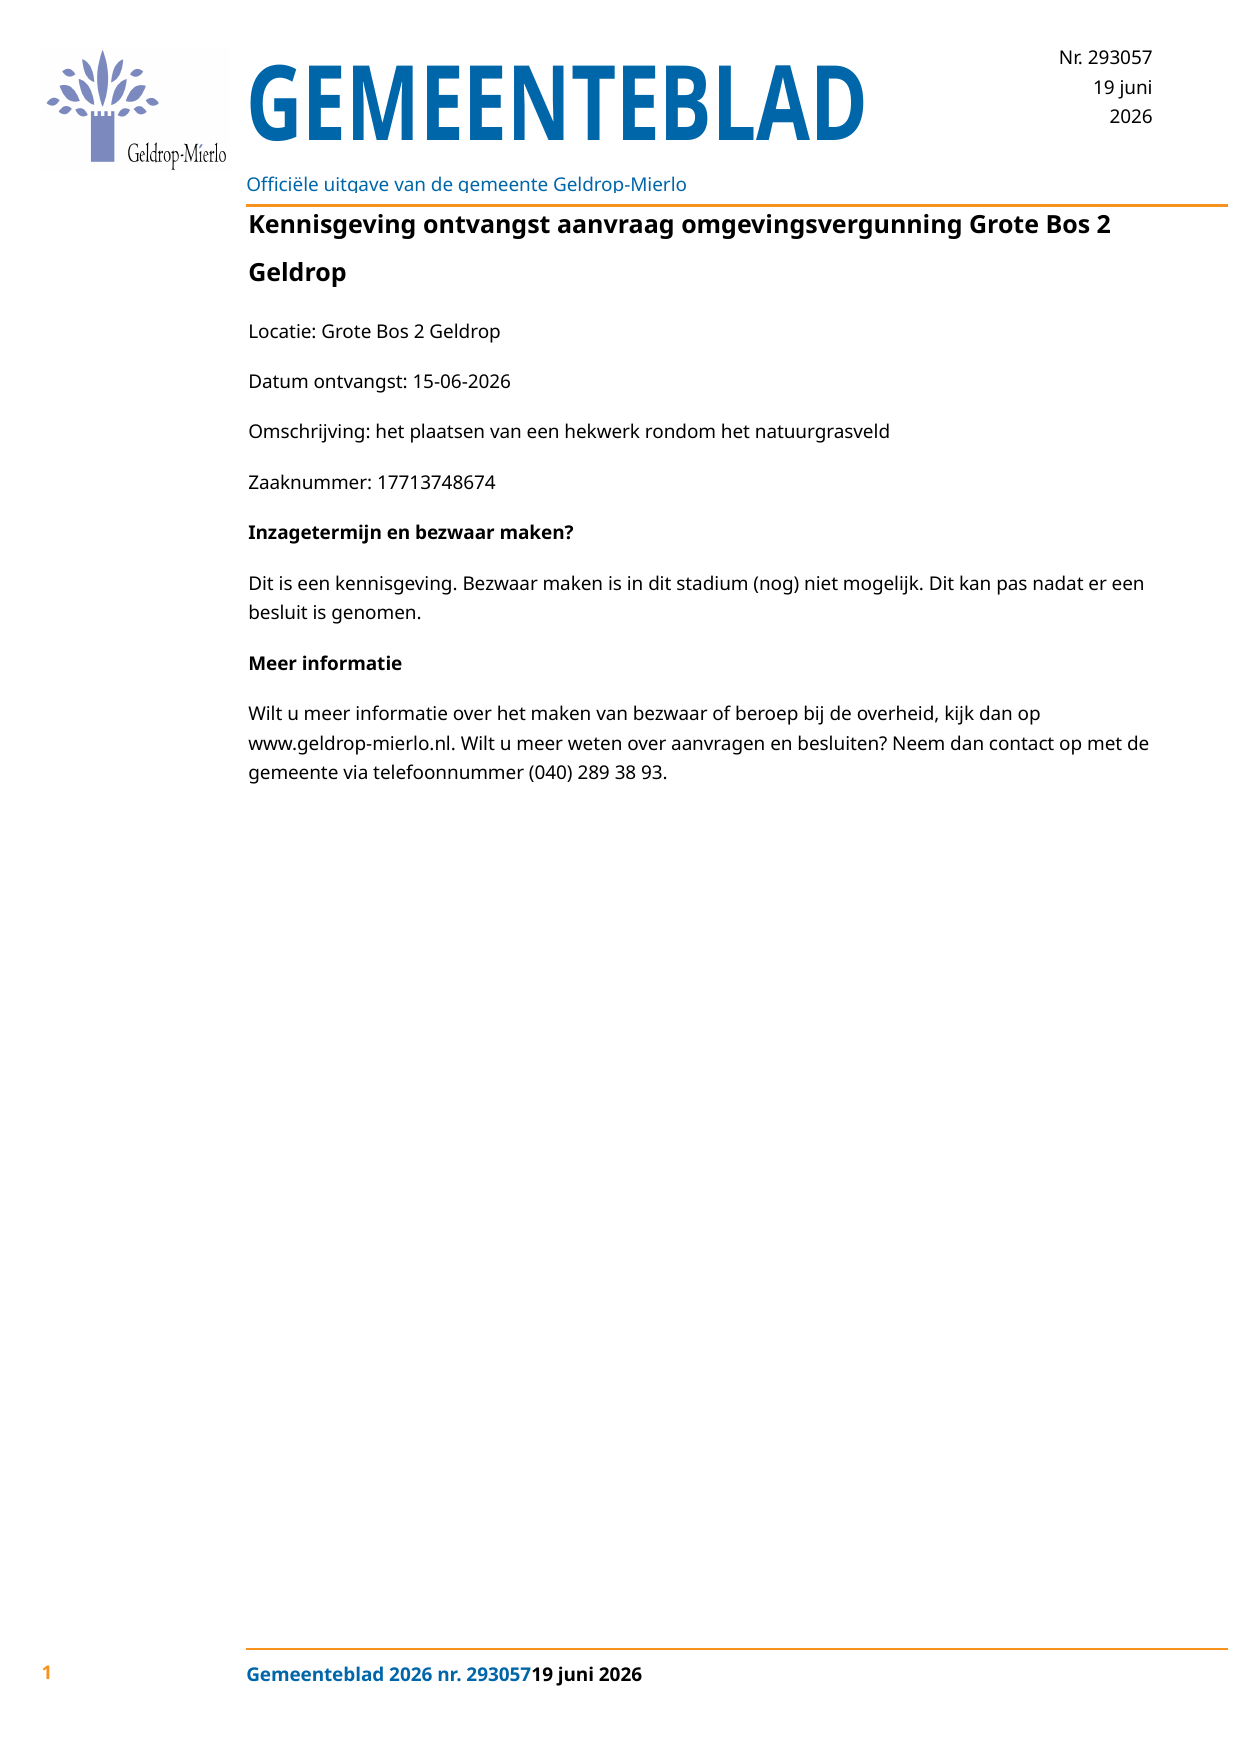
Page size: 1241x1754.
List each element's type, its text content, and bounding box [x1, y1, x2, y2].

text Inzagetermijn en bezwaar maken? [248, 519, 1152, 545]
text Wilt u meer informatie over het maken van bezwaar of beroep bij de overheid, kijk dan op www.geldrop-mierlo.nl. Wilt u meer weten over aanvragen en besluiten? Neem dan contact op met de gemeente via telefoonnummer (040) 289 38 93. [248, 700, 1152, 785]
text Kennisgeving ontvangst aanvraag omgevingsvergunning Grote Bos 2 Geldrop [248, 207, 1152, 288]
text Meer informatie [248, 650, 1152, 676]
text Dit is een kennisgeving. Bezwaar maken is in dit stadium (nog) niet mogelijk. Dit kan pas nadat er een besluit is genomen. [248, 570, 1152, 625]
picture [41, 47, 231, 172]
text Locatie: Grote Bos 2 Geldrop [248, 318, 1152, 344]
text Zaaknummer: 17713748674 [248, 469, 1152, 495]
text Datum ontvangst: 15-06-2026 [248, 368, 1152, 394]
text Omschrijving: het plaatsen van een hekwerk rondom het natuurgrasveld [248, 419, 1152, 444]
